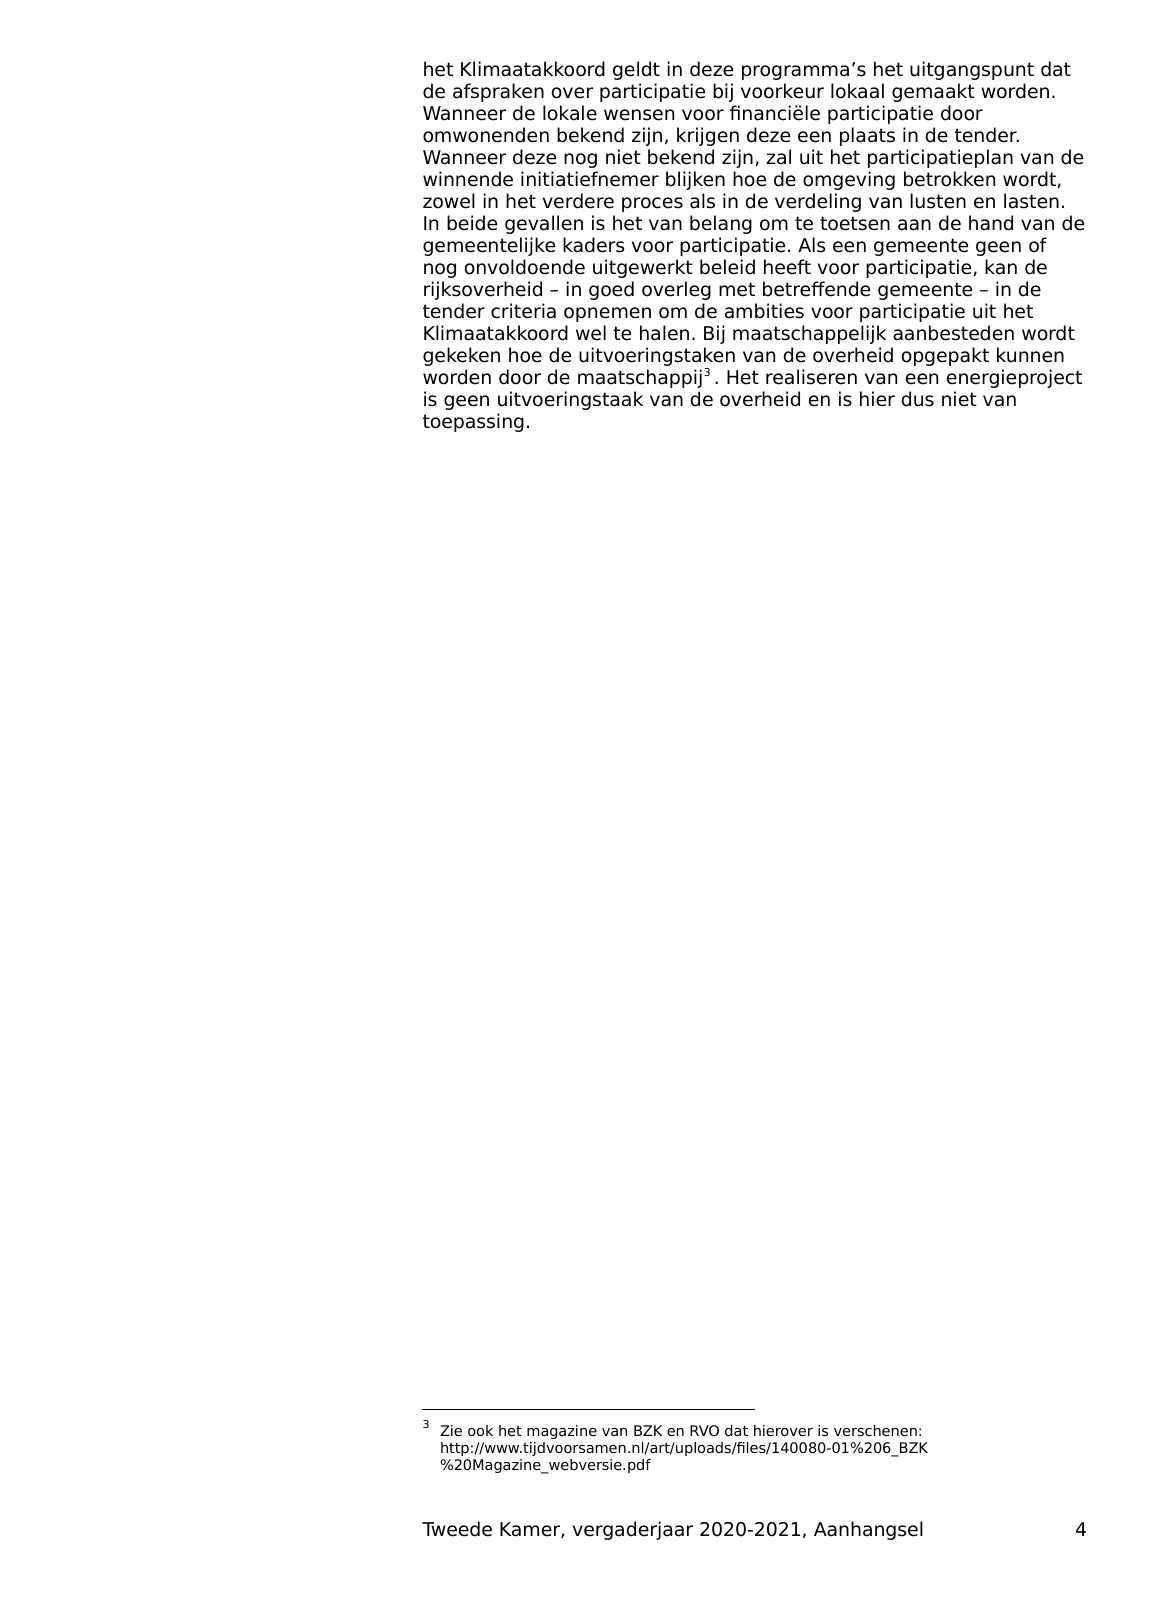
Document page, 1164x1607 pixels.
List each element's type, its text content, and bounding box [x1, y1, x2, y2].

text Zie ook het magazine van BZK en RVO dat hierover is verschenen: http://www.tijdvoorsamen.nl/art/uploads/files/140080-01%206_BZK%20Magazine_webversie.pdf [422, 1418, 1087, 1474]
text het Klimaatakkoord geldt in deze programma’s het uitgangspunt dat de afspraken over participatie bij voorkeur lokaal gemaakt worden. Wanneer de lokale wensen voor financiële participatie door omwonenden bekend zijn, krijgen deze een plaats in de tender. Wanneer deze nog niet bekend zijn, zal uit het participatieplan van de winnende initiatiefnemer blijken hoe de omgeving betrokken wordt, zowel in het verdere proces als in de verdeling van lusten en lasten. In beide gevallen is het van belang om te toetsen aan de hand van de gemeentelijke kaders voor participatie. Als een gemeente geen of nog onvoldoende uitgewerkt beleid heeft voor participatie, kan de rijksoverheid – in goed overleg met betreffende gemeente – in de tender criteria opnemen om de ambities voor participatie uit het Klimaatakkoord wel te halen. Bij maatschappelijk aanbesteden wordt gekeken hoe de uitvoeringstaken van de overheid opgepakt kunnen worden door de maatschappij. Het realiseren van een energieproject is geen uitvoeringstaak van de overheid en is hier dus niet van toepassing. [422, 59, 1087, 433]
